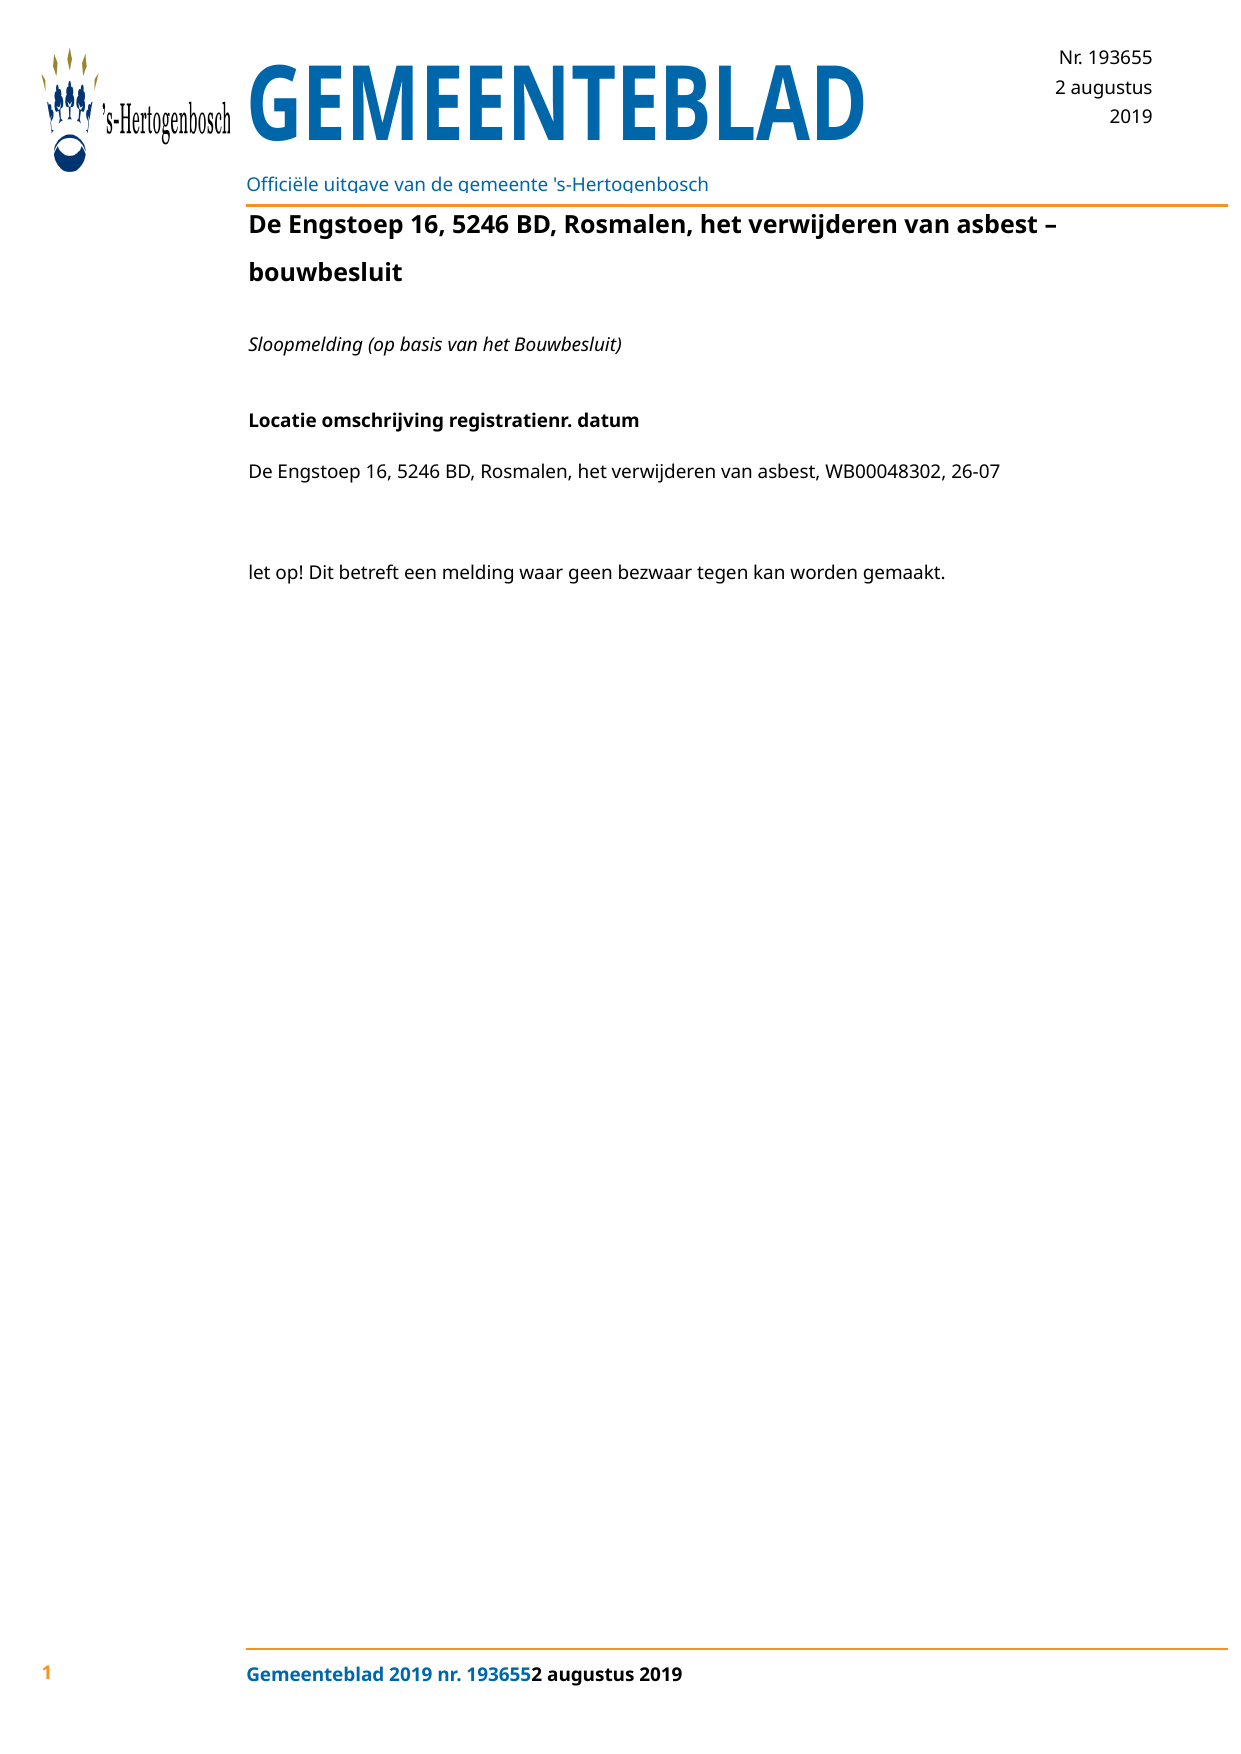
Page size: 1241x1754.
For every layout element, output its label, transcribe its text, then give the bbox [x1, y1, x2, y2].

text Sloopmelding (op basis van het Bouwbesluit) [248, 331, 1152, 357]
text De Engstoep 16, 5246 BD, Rosmalen, het verwijderen van asbest, WB00048302, 26-07 [248, 458, 1152, 484]
text De Engstoep 16, 5246 BD, Rosmalen, het verwijderen van asbest – bouwbesluit [248, 207, 1152, 288]
text Locatie omschrijving registratienr. datum [248, 408, 1152, 433]
text let op! Dit betreft een melding waar geen bezwaar tegen kan worden gemaakt. [248, 559, 1152, 584]
picture [41, 47, 231, 172]
